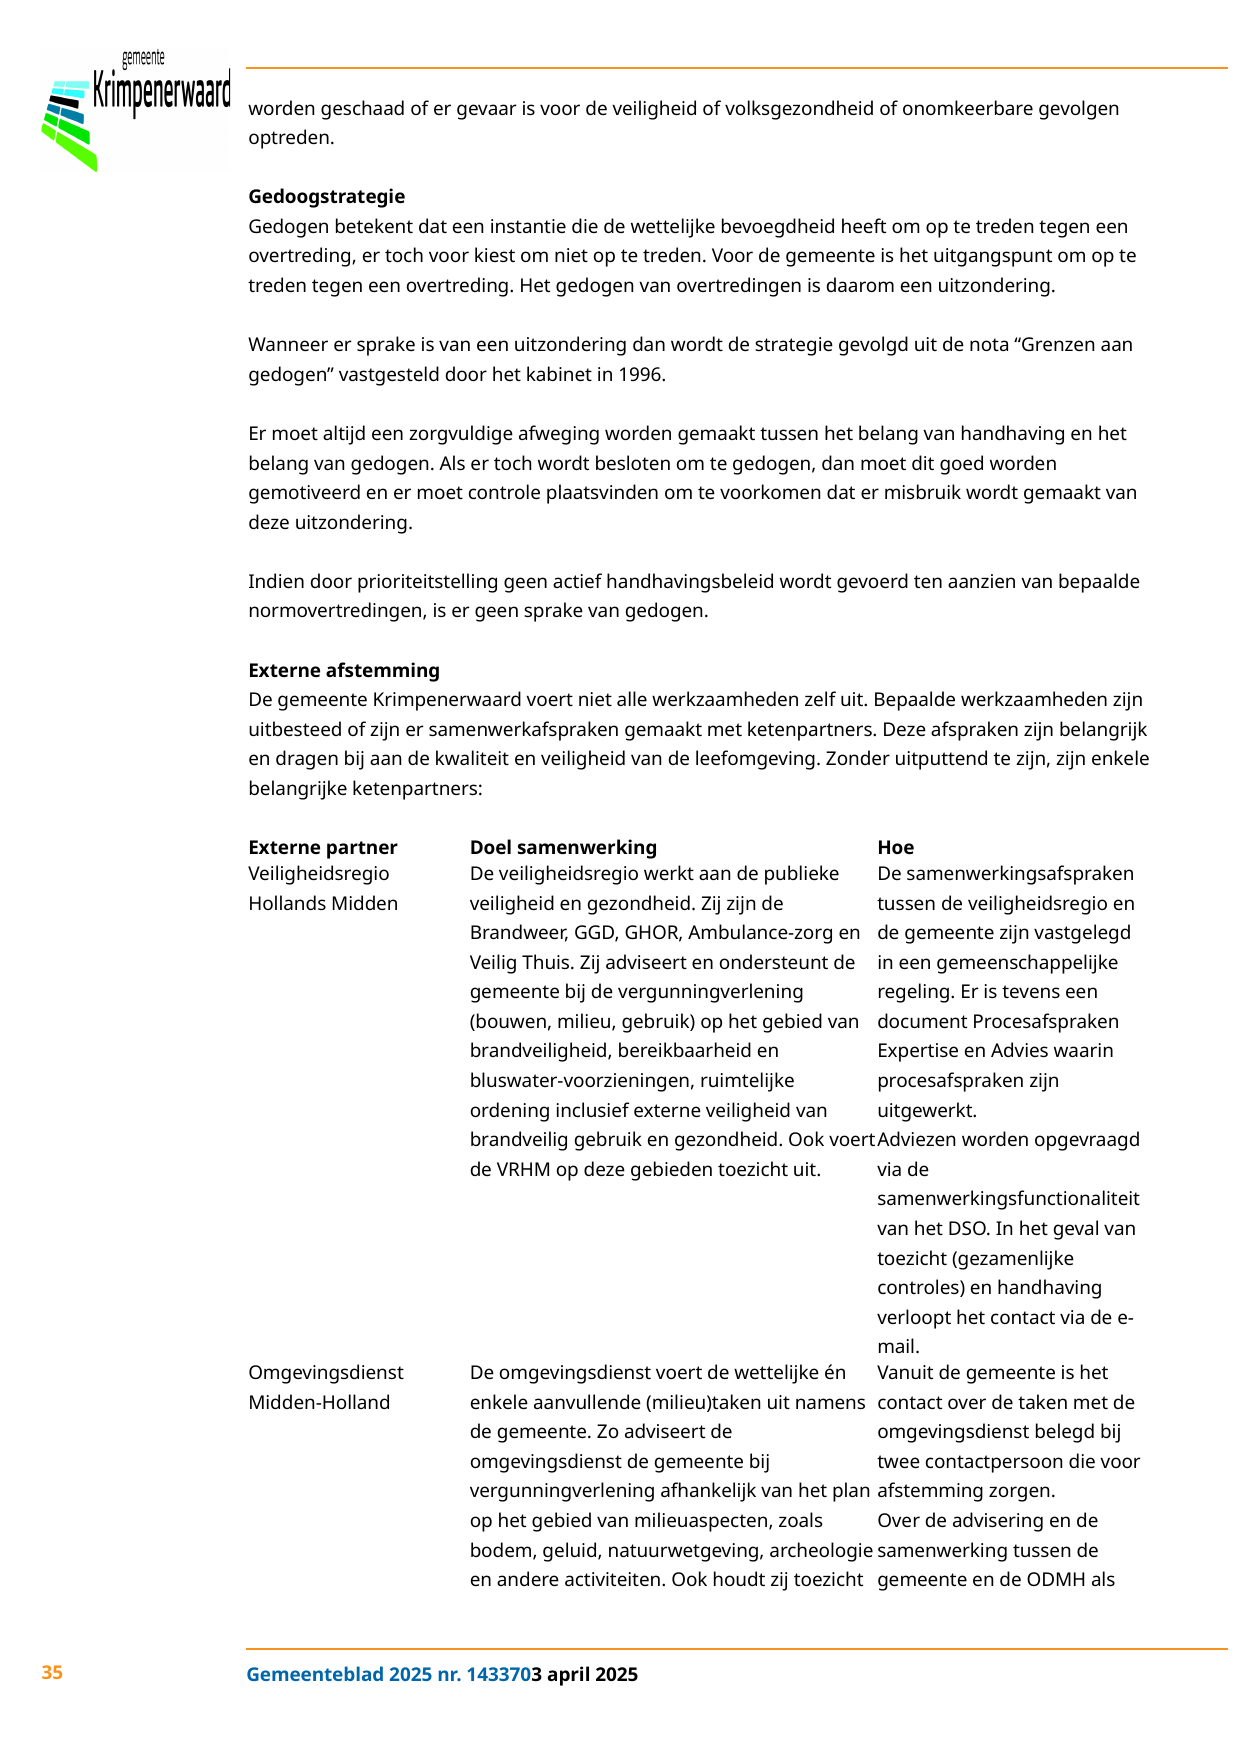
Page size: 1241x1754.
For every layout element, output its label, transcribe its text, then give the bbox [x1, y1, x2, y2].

text Externe afstemming [248, 657, 1152, 683]
table_cell De omgevingsdienst voert de wettelijke én enkele aanvullende (milieu)taken uit namens de gemeente. Zo adviseert de omgevingsdienst de gemeente bij vergunningverlening afhankelijk van het plan op het gebied van milieuaspecten, zoals bodem, geluid, natuurwetgeving, archeologie en andere activiteiten. Ook houdt zij toezicht [470, 1359, 877, 1592]
text Gedogen betekent dat een instantie die de wettelijke bevoegdheid heeft om op te treden tegen een overtreding, er toch voor kiest om niet op te treden. Voor de gemeente is het uitgangspunt om op te treden tegen een overtreding. Het gedogen van overtredingen is daarom een uitzondering. [248, 213, 1152, 298]
table_header Doel samenwerking [470, 835, 877, 860]
table_cell Vanuit de gemeente is het contact over de taken met de omgevingsdienst belegd bij twee contactpersoon die voor afstemming zorgen. Over de advisering en de samenwerking tussen de gemeente en de ODMH als [877, 1359, 1152, 1592]
text Indien door prioriteitstelling geen actief handhavingsbeleid wordt gevoerd ten aanzien van bepaalde normovertredingen, is er geen sprake van gedogen. [248, 568, 1152, 623]
text Wanneer er sprake is van een uitzondering dan wordt de strategie gevolgd uit de nota “Grenzen aan gedogen” vastgesteld door het kabinet in 1996. [248, 331, 1152, 387]
text Gedoogstrategie [248, 183, 1152, 209]
picture [41, 47, 231, 172]
table_cell De samenwerkingsafspraken tussen de veiligheidsregio en de gemeente zijn vastgelegd in een gemeenschappelijke regeling. Er is tevens een document Procesafspraken Expertise en Advies waarin procesafspraken zijn uitgewerkt. Adviezen worden opgevraagd via de samenwerkingsfunctionaliteit van het DSO. In het geval van toezicht (gezamenlijke controles) en handhaving verloopt het contact via de e-mail. [877, 860, 1152, 1359]
table_header Hoe [877, 835, 1152, 860]
table_cell Veiligheidsregio Hollands Midden [248, 860, 469, 1359]
text De gemeente Krimpenerwaard voert niet alle werkzaamheden zelf uit. Bepaalde werkzaamheden zijn uitbesteed of zijn er samenwerkafspraken gemaakt met ketenpartners. Deze afspraken zijn belangrijk en dragen bij aan de kwaliteit en veiligheid van de leefomgeving. Zonder uitputtend te zijn, zijn enkele belangrijke ketenpartners: [248, 686, 1152, 801]
text worden geschaad of er gevaar is voor de veiligheid of volksgezondheid of onomkeerbare gevolgen optreden. [248, 95, 1152, 150]
table_cell De veiligheidsregio werkt aan de publieke veiligheid en gezondheid. Zij zijn de Brandweer, GGD, GHOR, Ambulance-zorg en Veilig Thuis. Zij adviseert en ondersteunt de gemeente bij de vergunningverlening (bouwen, milieu, gebruik) op het gebied van brandveiligheid, bereikbaarheid en bluswater-voorzieningen, ruimtelijke ordening inclusief externe veiligheid van brandveilig gebruik en gezondheid. Ook voert de VRHM op deze gebieden toezicht uit. [470, 860, 877, 1359]
text Er moet altijd een zorgvuldige afweging worden gemaakt tussen het belang van handhaving en het belang van gedogen. Als er toch wordt besloten om te gedogen, dan moet dit goed worden gemotiveerd en er moet controle plaatsvinden om te voorkomen dat er misbruik wordt gemaakt van deze uitzondering. [248, 420, 1152, 535]
table_header Externe partner [248, 835, 469, 860]
table_cell Omgevingsdienst Midden-Holland [248, 1359, 469, 1592]
